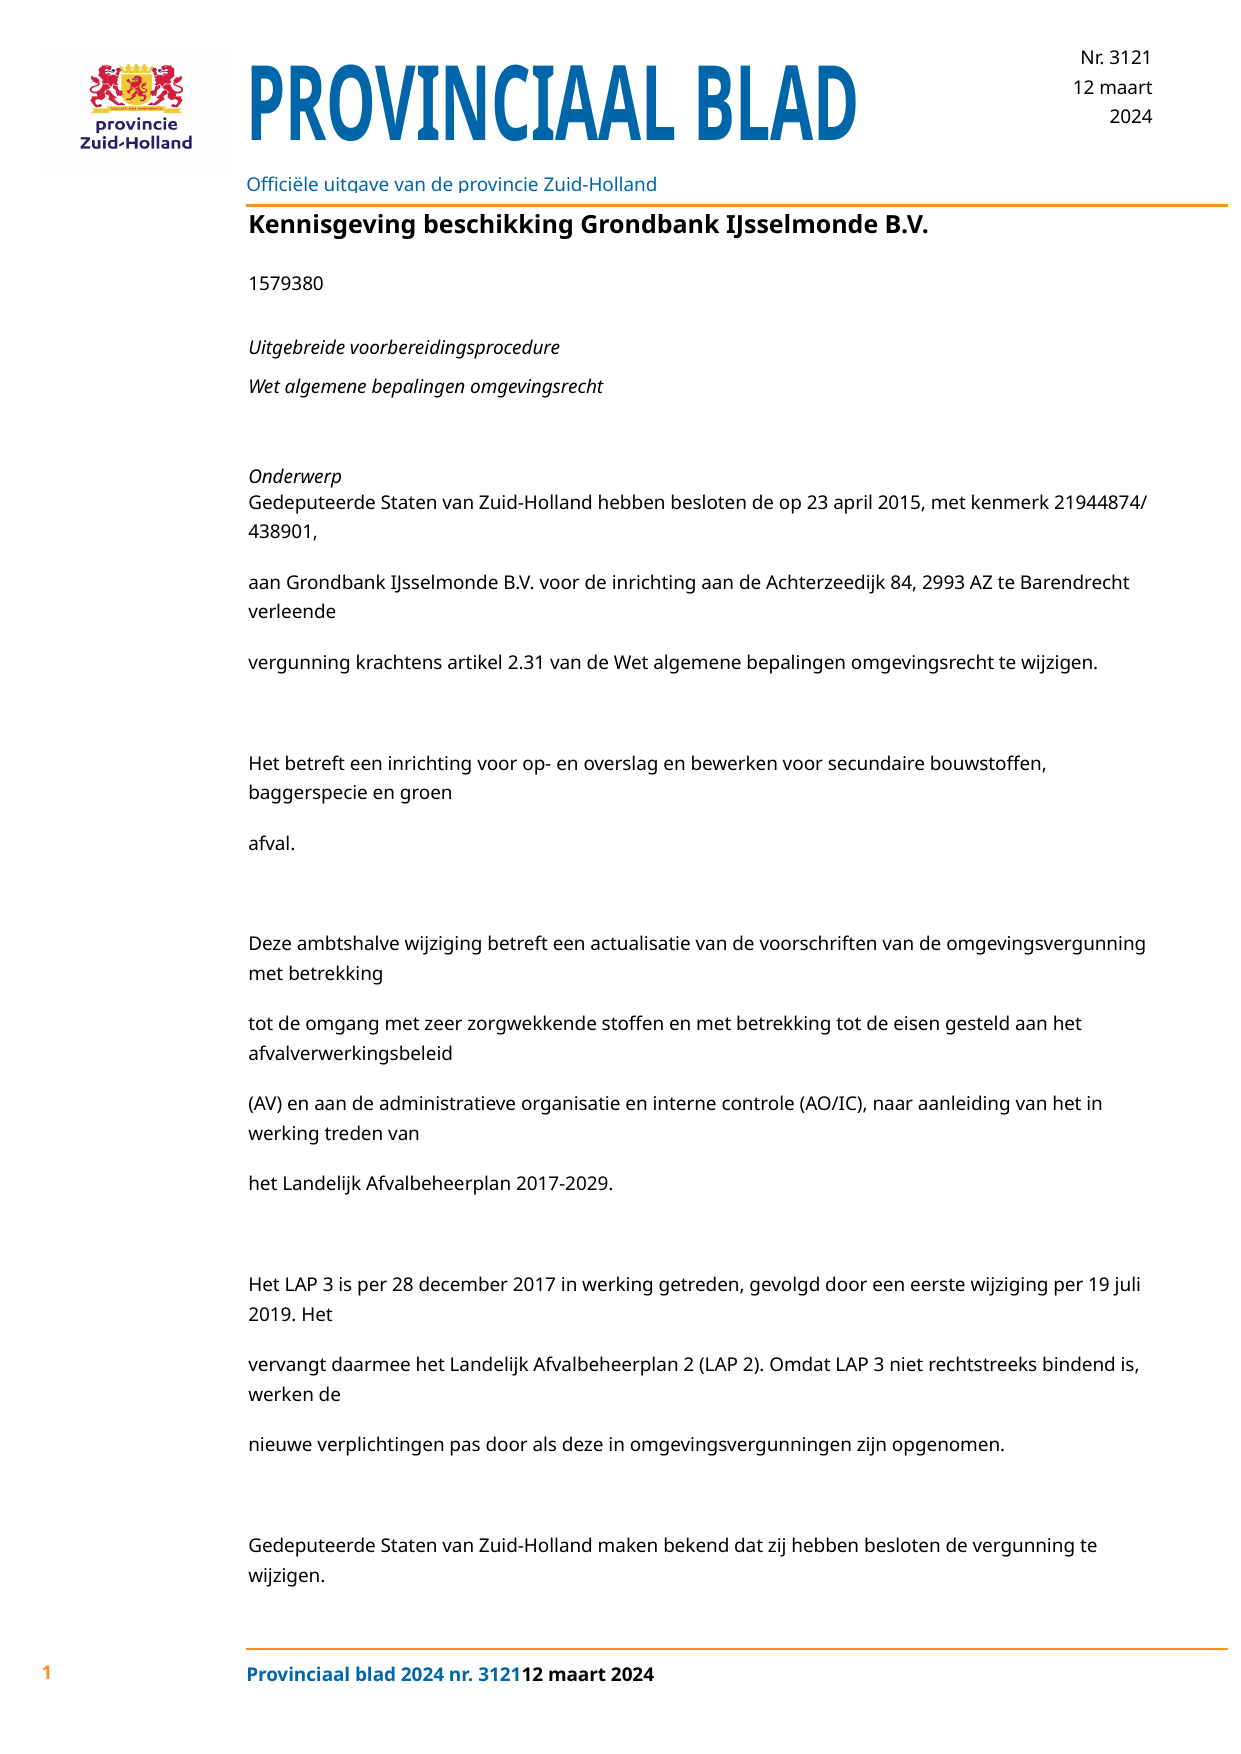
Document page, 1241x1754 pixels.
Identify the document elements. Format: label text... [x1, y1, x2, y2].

text vergunning krachtens artikel 2.31 van de Wet algemene bepalingen omgevingsrecht te wijzigen. [248, 649, 1152, 675]
text Wet algemene bepalingen omgevingsrecht [248, 373, 1152, 399]
text het Landelijk Afvalbeheerplan 2017-2029. [248, 1171, 1152, 1196]
text afval. [248, 830, 1152, 856]
picture [41, 47, 231, 172]
text Het LAP 3 is per 28 december 2017 in werking getreden, gevolgd door een eerste wijziging per 19 juli 2019. Het [248, 1271, 1152, 1327]
text Gedeputeerde Staten van Zuid-Holland maken bekend dat zij hebben besloten de vergunning te wijzigen. [248, 1532, 1152, 1588]
text aan Grondbank IJsselmonde B.V. voor de inrichting aan de Achterzeedijk 84, 2993 AZ te Barendrecht verleende [248, 569, 1152, 624]
text Gedeputeerde Staten van Zuid-Holland hebben besloten de op 23 april 2015, met kenmerk 21944874/ 438901, [248, 489, 1152, 544]
text 1579380 [248, 270, 1152, 296]
text nieuwe verplichtingen pas door als deze in omgevingsvergunningen zijn opgenomen. [248, 1431, 1152, 1457]
text Onderwerp [248, 463, 1152, 489]
text Uitgebreide voorbereidingsprocedure [248, 334, 1152, 360]
text Het betreft een inrichting voor op- en overslag en bewerken voor secundaire bouwstoffen, baggerspecie en groen [248, 750, 1152, 805]
text Kennisgeving beschikking Grondbank IJsselmonde B.V. [248, 207, 1152, 241]
text tot de omgang met zeer zorgwekkende stoffen en met betrekking tot de eisen gesteld aan het afvalverwerkingsbeleid [248, 1011, 1152, 1066]
text (AV) en aan de administratieve organisatie en interne controle (AO/IC), naar aanleiding van het in werking treden van [248, 1091, 1152, 1146]
text vervangt daarmee het Landelijk Afvalbeheerplan 2 (LAP 2). Omdat LAP 3 niet rechtstreeks bindend is, werken de [248, 1351, 1152, 1407]
text Deze ambtshalve wijziging betreft een actualisatie van de voorschriften van de omgevingsvergunning met betrekking [248, 931, 1152, 986]
